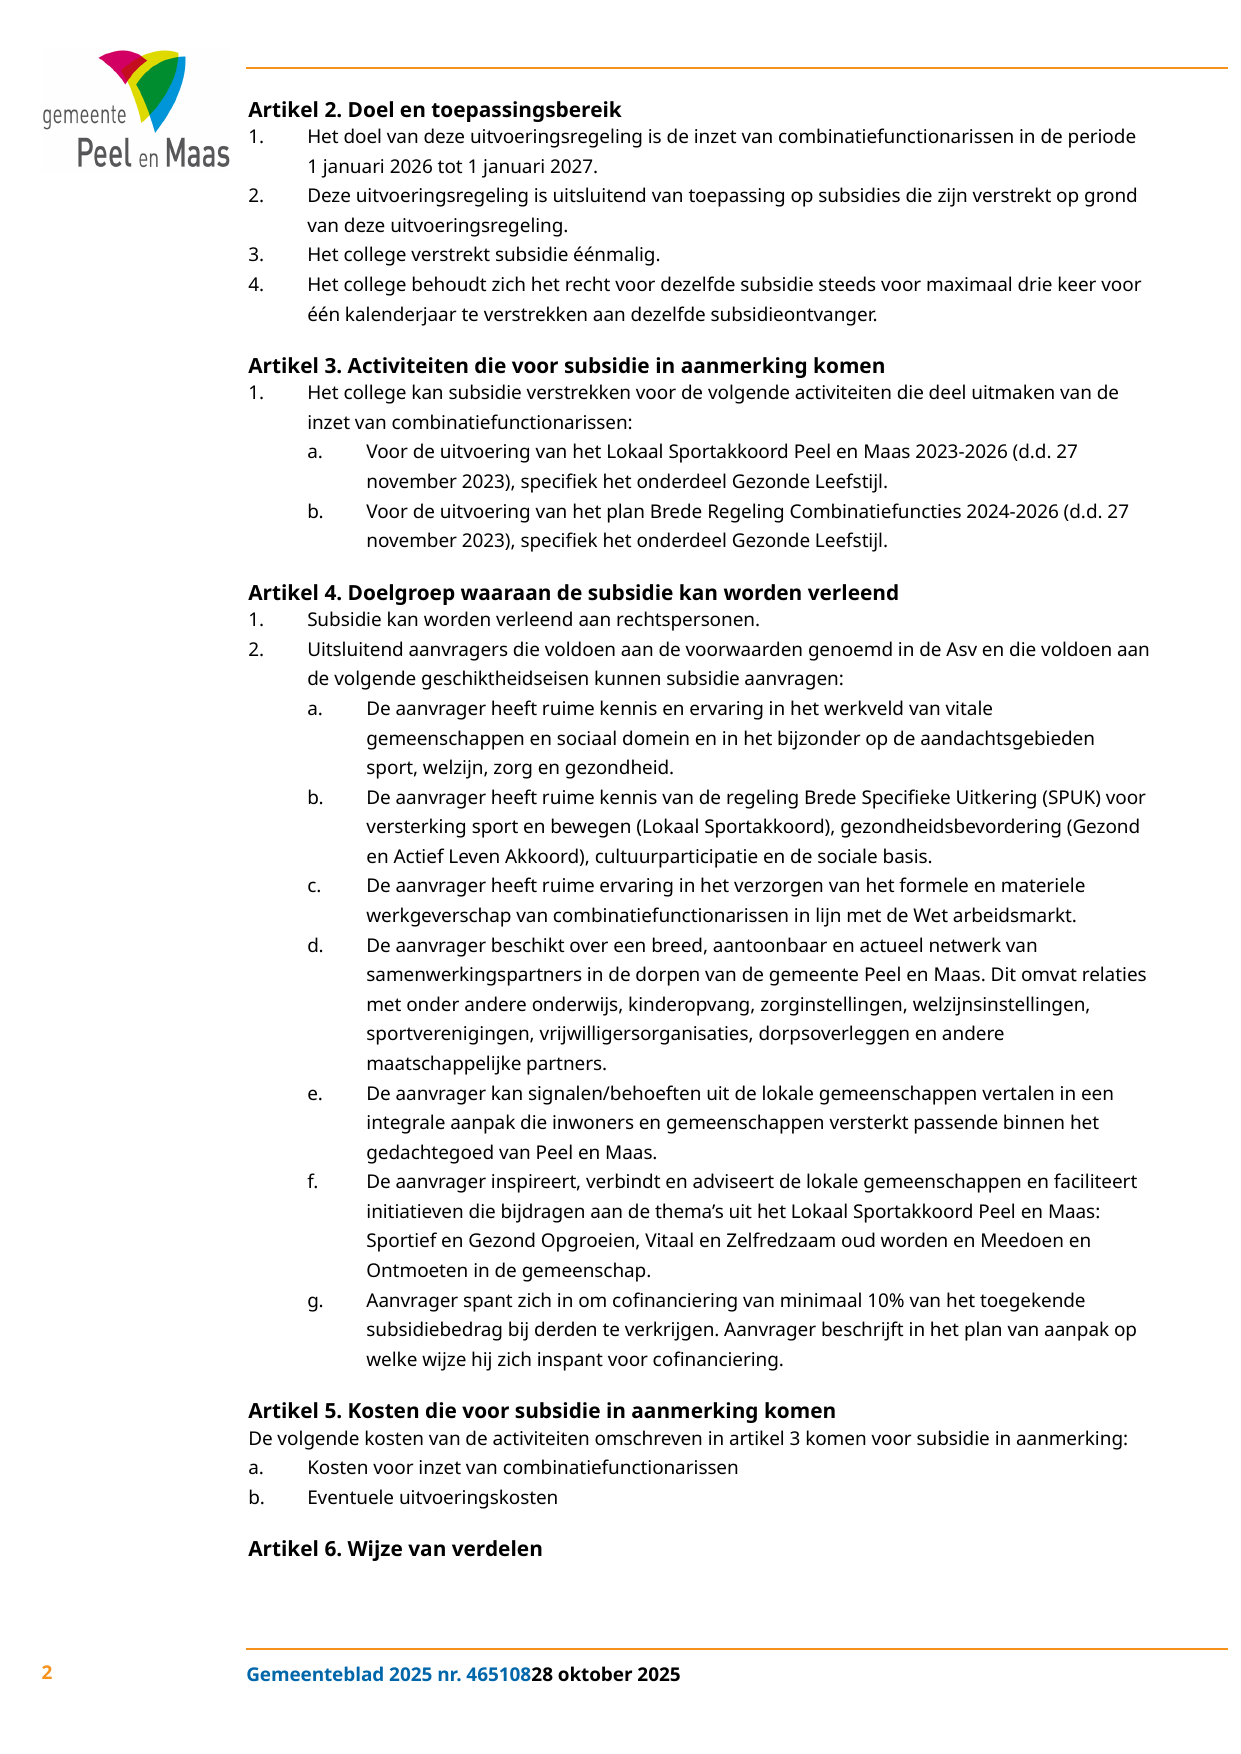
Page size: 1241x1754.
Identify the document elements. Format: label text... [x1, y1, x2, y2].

list Aanvrager spant zich in om cofinanciering van minimaal 10% van het toegekende subsidiebedrag bij derden te verkrijgen. Aanvrager beschrijft in het plan van aanpak op welke wijze hij zich inspant voor cofinanciering. [307, 1287, 1152, 1372]
list De aanvrager heeft ruime kennis van de regeling Brede Specifieke Uitkering (SPUK) voor versterking sport en bewegen (Lokaal Sportakkoord), gezondheidsbevordering (Gezond en Actief Leven Akkoord), cultuurparticipatie en de sociale basis. [307, 784, 1152, 869]
list Het college kan subsidie verstrekken voor de volgende activiteiten die deel uitmaken van de inzet van combinatiefunctionarissen: [248, 379, 1152, 435]
list Het college behoudt zich het recht voor dezelfde subsidie steeds voor maximaal drie keer voor één kalenderjaar te verstrekken aan dezelfde subsidieontvanger. [248, 271, 1152, 326]
list Kosten voor inzet van combinatiefunctionarissen [248, 1454, 1152, 1480]
list De aanvrager beschikt over een breed, aantoonbaar en actueel netwerk van samenwerkingspartners in de dorpen van de gemeente Peel en Maas. Dit omvat relaties met onder andere onderwijs, kinderopvang, zorginstellingen, welzijnsinstellingen, sportverenigingen, vrijwilligersorganisaties, dorpsoverleggen en andere maatschappelijke partners. [307, 932, 1152, 1076]
list Eventuele uitvoeringskosten [248, 1484, 1152, 1510]
list Deze uitvoeringsregeling is uitsluitend van toepassing op subsidies die zijn verstrekt op grond van deze uitvoeringsregeling. [248, 182, 1152, 238]
text Artikel 2. Doel en toepassingsbereik [248, 95, 1152, 123]
list Voor de uitvoering van het Lokaal Sportakkoord Peel en Maas 2023-2026 (d.d. 27 november 2023), specifiek het onderdeel Gezonde Leefstijl. [307, 439, 1152, 494]
text Artikel 4. Doelgroep waaraan de subsidie kan worden verleend [248, 578, 1152, 606]
list De aanvrager kan signalen/behoeften uit de lokale gemeenschappen vertalen in een integrale aanpak die inwoners en gemeenschappen versterkt passende binnen het gedachtegoed van Peel en Maas. [307, 1080, 1152, 1164]
list De aanvrager inspireert, verbindt en adviseert de lokale gemeenschappen en faciliteert initiatieven die bijdragen aan de thema’s uit het Lokaal Sportakkoord Peel en Maas: Sportief en Gezond Opgroeien, Vitaal en Zelfredzaam oud worden en Meedoen en Ontmoeten in de gemeenschap. [307, 1168, 1152, 1283]
text Artikel 3. Activiteiten die voor subsidie in aanmerking komen [248, 351, 1152, 379]
list Het college verstrekt subsidie éénmalig. [248, 242, 1152, 267]
list Het doel van deze uitvoeringsregeling is de inzet van combinatiefunctionarissen in de periode 1 januari 2026 tot 1 januari 2027. [248, 123, 1152, 178]
list De aanvrager heeft ruime ervaring in het verzorgen van het formele en materiele werkgeverschap van combinatiefunctionarissen in lijn met de Wet arbeidsmarkt. [307, 873, 1152, 928]
list Subsidie kan worden verleend aan rechtspersonen. [248, 606, 1152, 632]
text De volgende kosten van de activiteiten omschreven in artikel 3 komen voor subsidie in aanmerking: [248, 1425, 1152, 1451]
list De aanvrager heeft ruime kennis en ervaring in het werkveld van vitale gemeenschappen en sociaal domein en in het bijzonder op de aandachtsgebieden sport, welzijn, zorg en gezondheid. [307, 695, 1152, 780]
text Artikel 5. Kosten die voor subsidie in aanmerking komen [248, 1396, 1152, 1425]
picture [41, 47, 231, 172]
list Uitsluitend aanvragers die voldoen aan de voorwaarden genoemd in de Asv en die voldoen aan de volgende geschiktheidseisen kunnen subsidie aanvragen: [248, 636, 1152, 691]
list Voor de uitvoering van het plan Brede Regeling Combinatiefuncties 2024-2026 (d.d. 27 november 2023), specifiek het onderdeel Gezonde Leefstijl. [307, 498, 1152, 553]
text Artikel 6. Wijze van verdelen [248, 1534, 1152, 1563]
